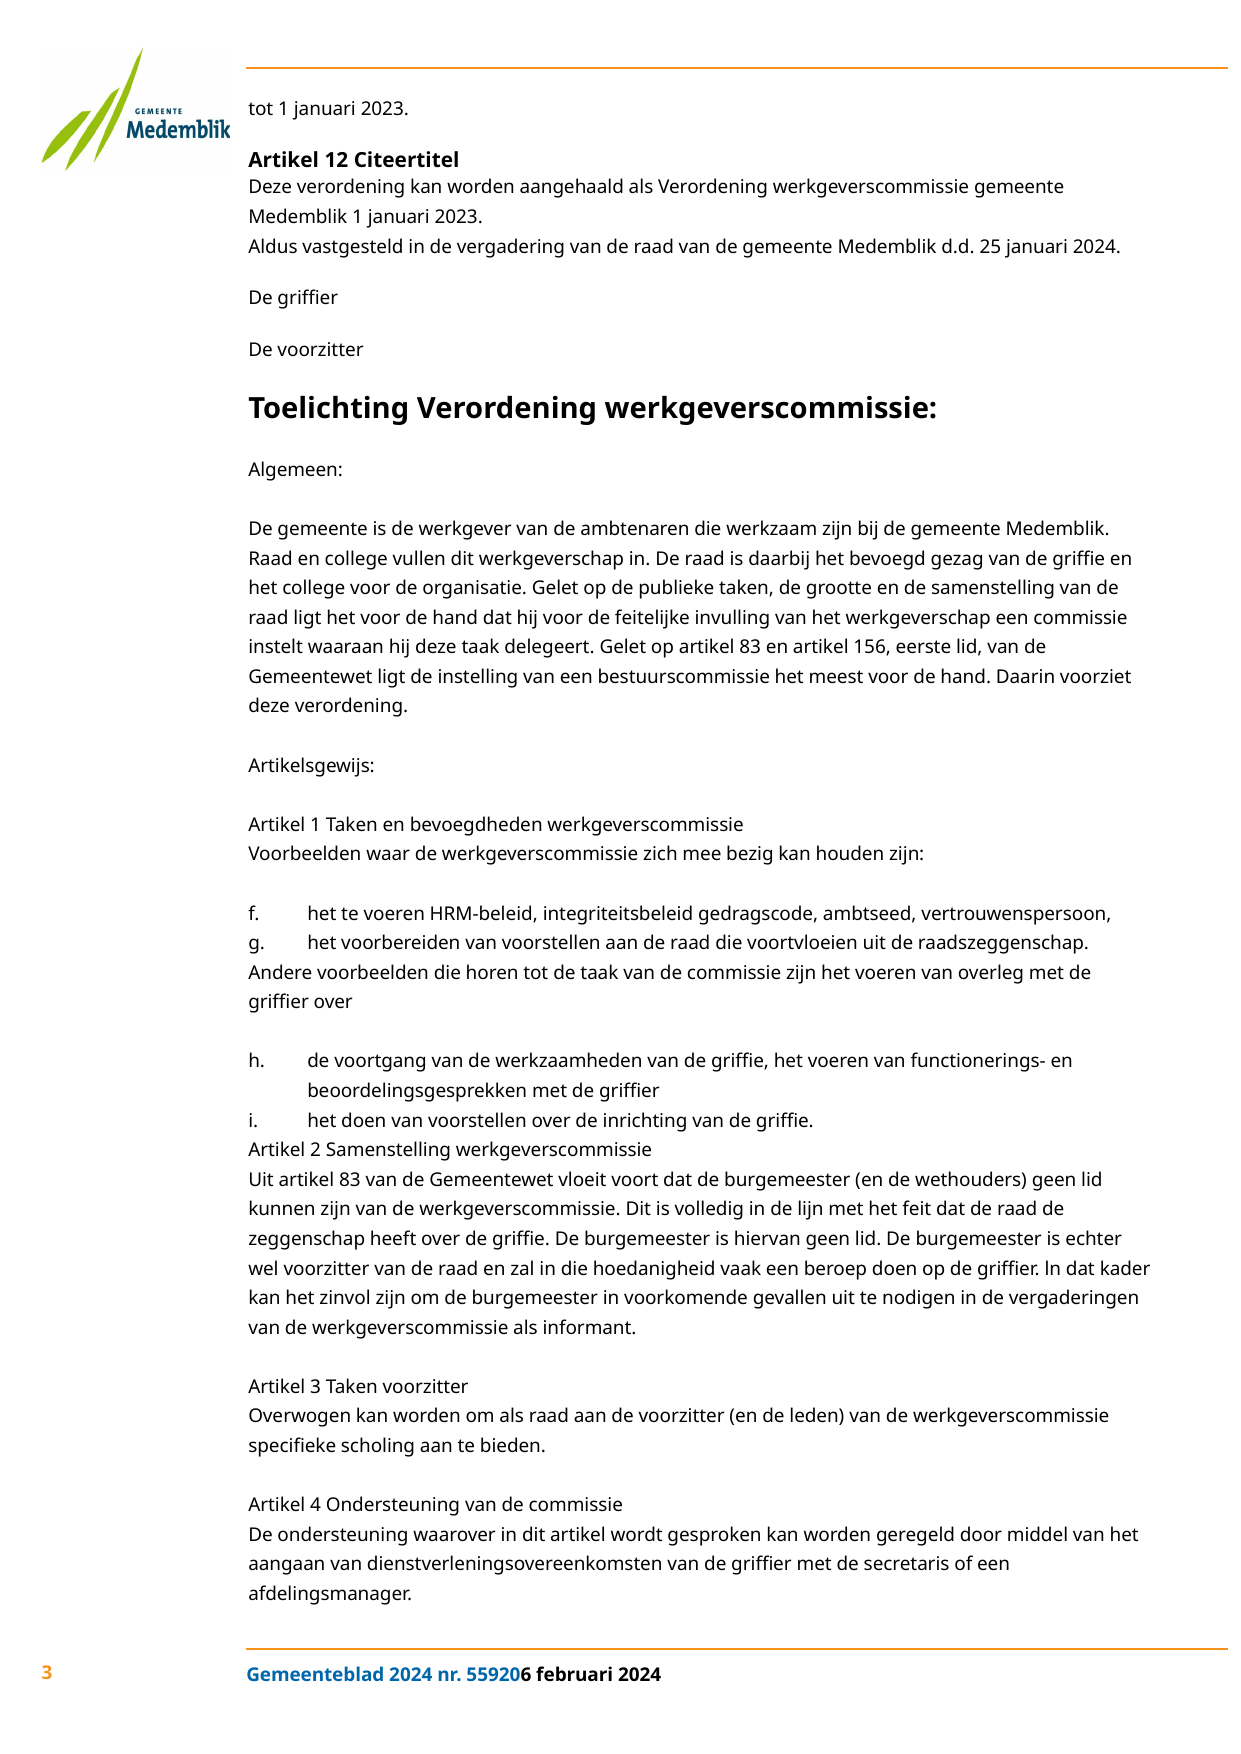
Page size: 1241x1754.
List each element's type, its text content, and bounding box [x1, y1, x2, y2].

text Artikel 4 Ondersteuning van de commissie [248, 1491, 1152, 1517]
text Deze verordening kan worden aangehaald als Verordening werkgeverscommissie gemeente Medemblik 1 januari 2023. [248, 174, 1152, 229]
text Uit artikel 83 van de Gemeentewet vloeit voort dat de burgemeester (en de wethouders) geen lid kunnen zijn van de werkgeverscommissie. Dit is volledig in de lijn met het feit dat de raad de zeggenschap heeft over de griffie. De burgemeester is hiervan geen lid. De burgemeester is echter wel voorzitter van de raad en zal in die hoedanigheid vaak een beroep doen op de griffier. ln dat kader kan het zinvol zijn om de burgemeester in voorkomende gevallen uit te nodigen in de vergaderingen van de werkgeverscommissie als informant. [248, 1166, 1152, 1340]
picture [41, 47, 231, 172]
list het te voeren HRM-beleid, integriteitsbeleid gedragscode, ambtseed, vertrouwenspersoon, [248, 900, 1152, 926]
text Artikel 1 Taken en bevoegdheden werkgeverscommissie [248, 811, 1152, 837]
text Aldus vastgesteld in de vergadering van de raad van de gemeente Medemblik d.d. 25 januari 2024. [248, 233, 1152, 258]
text De voorzitter [248, 336, 1152, 361]
text Artikelsgewijs: [248, 752, 1152, 778]
list het doen van voorstellen over de inrichting van de griffie. [248, 1107, 1152, 1133]
text Toelichting Verordening werkgeverscommissie: [248, 387, 1152, 427]
text Artikel 12 Citeertitel [248, 145, 1152, 174]
text Andere voorbeelden die horen tot de taak van de commissie zijn het voeren van overleg met de griffier over [248, 959, 1152, 1014]
list het voorbereiden van voorstellen aan de raad die voortvloeien uit de raadszeggenschap. [248, 929, 1152, 955]
text De griffier [248, 284, 1152, 310]
text De ondersteuning waarover in dit artikel wordt gesproken kan worden geregeld door middel van het aangaan van dienstverleningsovereenkomsten van de griffier met de secretaris of een afdelingsmanager. [248, 1521, 1152, 1606]
text tot 1 januari 2023. [248, 95, 1152, 121]
text Voorbeelden waar de werkgeverscommissie zich mee bezig kan houden zijn: [248, 841, 1152, 866]
text Algemeen: [248, 456, 1152, 482]
text Artikel 2 Samenstelling werkgeverscommissie [248, 1136, 1152, 1162]
text Overwogen kan worden om als raad aan de voorzitter (en de leden) van de werkgeverscommissie specifieke scholing aan te bieden. [248, 1403, 1152, 1458]
list de voortgang van de werkzaamheden van de griffie, het voeren van functionerings- en beoordelingsgesprekken met de griffier [248, 1048, 1152, 1103]
text Artikel 3 Taken voorzitter [248, 1373, 1152, 1399]
text De gemeente is de werkgever van de ambtenaren die werkzaam zijn bij de gemeente Medemblik. Raad en college vullen dit werkgeverschap in. De raad is daarbij het bevoegd gezag van de griffie en het college voor de organisatie. Gelet op de publieke taken, de grootte en de samenstelling van de raad ligt het voor de hand dat hij voor de feitelijke invulling van het werkgeverschap een commissie instelt waaraan hij deze taak delegeert. Gelet op artikel 83 en artikel 156, eerste lid, van de Gemeentewet ligt de instelling van een bestuurscommissie het meest voor de hand. Daarin voorziet deze verordening. [248, 515, 1152, 718]
